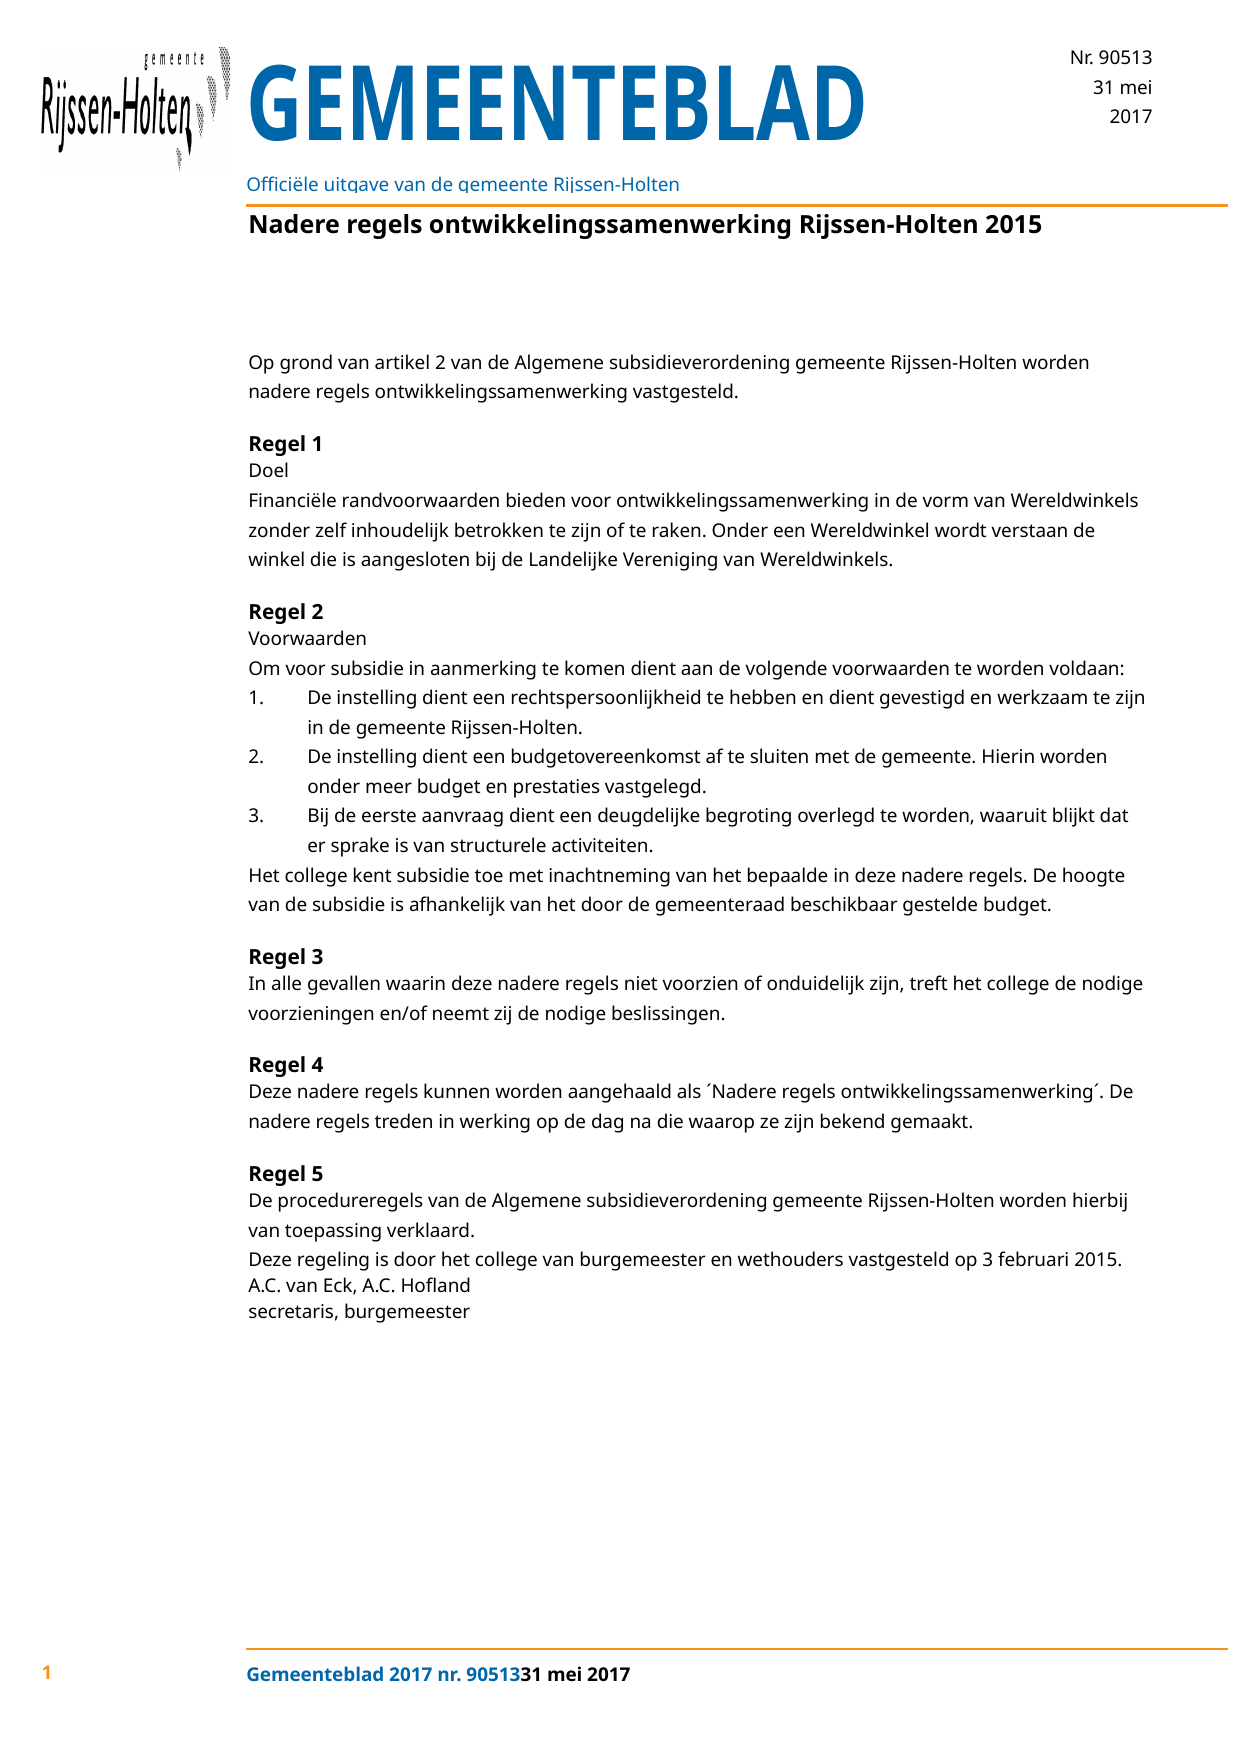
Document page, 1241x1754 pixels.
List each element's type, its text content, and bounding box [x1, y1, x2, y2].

text Regel 4 [248, 1050, 1152, 1079]
text A.C. van Eck, A.C. Hofland [248, 1272, 1152, 1298]
text Regel 2 [248, 597, 1152, 625]
text Deze regeling is door het college van burgemeester en wethouders vastgesteld op 3 februari 2015. [248, 1246, 1152, 1272]
text Voorwaarden [248, 625, 1152, 651]
text Doel [248, 458, 1152, 483]
text Nadere regels ontwikkelingssamenwerking Rijssen-Holten 2015 [248, 207, 1152, 241]
text secretaris, burgemeester [248, 1298, 1152, 1323]
text Regel 1 [248, 429, 1152, 458]
text De procedureregels van de Algemene subsidieverordening gemeente Rijssen-Holten worden hierbij van toepassing verklaard. [248, 1187, 1152, 1242]
text Om voor subsidie in aanmerking te komen dient aan de volgende voorwaarden te worden voldaan: [248, 655, 1152, 681]
picture [41, 47, 231, 172]
list De instelling dient een rechtspersoonlijkheid te hebben en dient gevestigd en werkzaam te zijn in de gemeente Rijssen-Holten. [248, 684, 1152, 740]
text Regel 5 [248, 1159, 1152, 1187]
text Regel 3 [248, 942, 1152, 970]
text In alle gevallen waarin deze nadere regels niet voorzien of onduidelijk zijn, treft het college de nodige voorzieningen en/of neemt zij de nodige beslissingen. [248, 970, 1152, 1026]
text Deze nadere regels kunnen worden aangehaald als ´Nadere regels ontwikkelingssamenwerking´. De nadere regels treden in werking op de dag na die waarop ze zijn bekend gemaakt. [248, 1079, 1152, 1134]
text Het college kent subsidie toe met inachtneming van het bepaalde in deze nadere regels. De hoogte van de subsidie is afhankelijk van het door de gemeenteraad beschikbaar gestelde budget. [248, 862, 1152, 917]
text Op grond van artikel 2 van de Algemene subsidieverordening gemeente Rijssen-Holten worden nadere regels ontwikkelingssamenwerking vastgesteld. [248, 349, 1152, 404]
text Financiële randvoorwaarden bieden voor ontwikkelingssamenwerking in de vorm van Wereldwinkels zonder zelf inhoudelijk betrokken te zijn of te raken. Onder een Wereldwinkel wordt verstaan de winkel die is aangesloten bij de Landelijke Vereniging van Wereldwinkels. [248, 487, 1152, 572]
list De instelling dient een budgetovereenkomst af te sluiten met de gemeente. Hierin worden onder meer budget en prestaties vastgelegd. [248, 743, 1152, 799]
list Bij de eerste aanvraag dient een deugdelijke begroting overlegd te worden, waaruit blijkt dat er sprake is van structurele activiteiten. [248, 803, 1152, 858]
